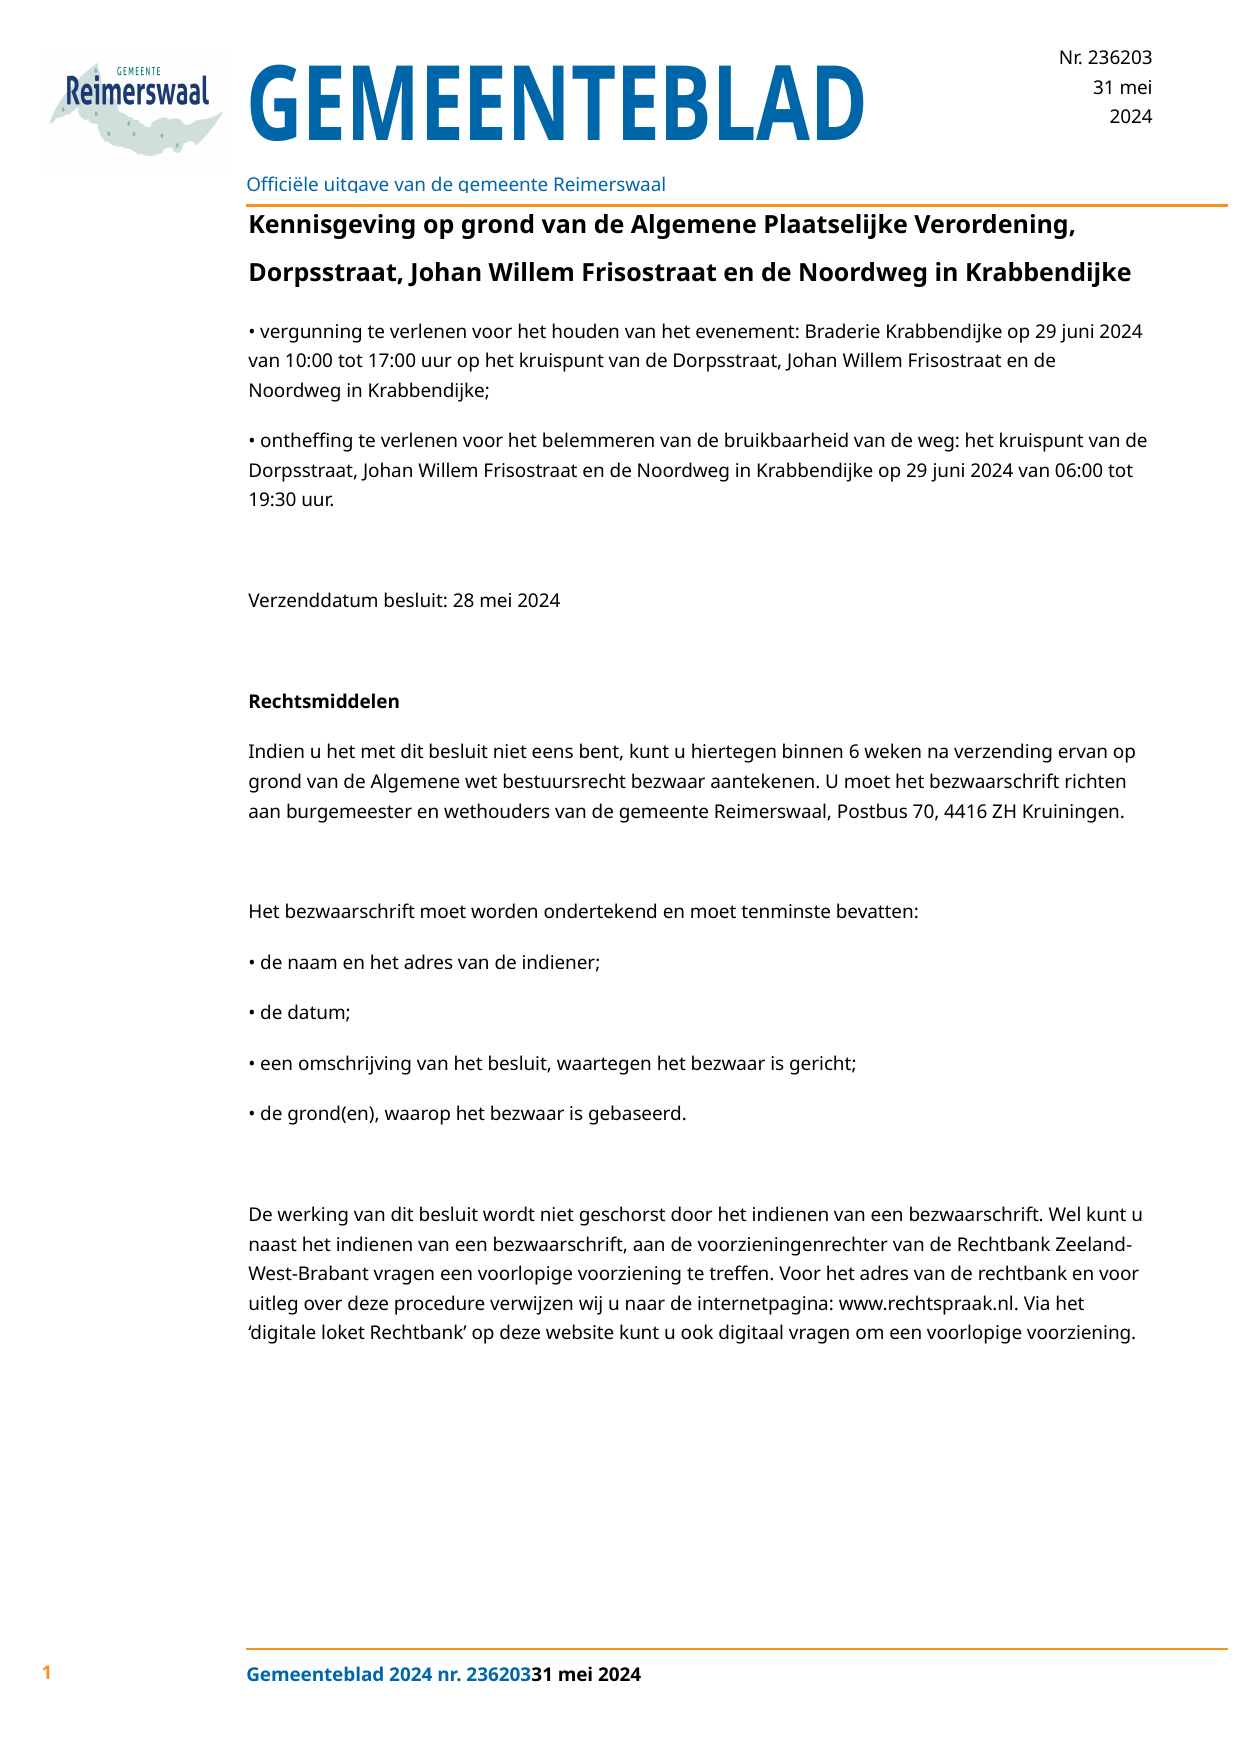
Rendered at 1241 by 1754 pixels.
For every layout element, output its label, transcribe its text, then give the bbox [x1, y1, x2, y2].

text Verzenddatum besluit: 28 mei 2024 [248, 587, 1152, 613]
text • de grond(en), waarop het bezwaar is gebaseerd. [248, 1100, 1152, 1126]
text Kennisgeving op grond van de Algemene Plaatselijke Verordening, Dorpsstraat, Johan Willem Frisostraat en de Noordweg in Krabbendijke [248, 207, 1152, 288]
text De werking van dit besluit wordt niet geschorst door het indienen van een bezwaarschrift. Wel kunt u naast het indienen van een bezwaarschrift, aan de voorzieningenrechter van de Rechtbank Zeeland-West-Brabant vragen een voorlopige voorziening te treffen. Voor het adres van de rechtbank en voor uitleg over deze procedure verwijzen wij u naar de internetpagina: www.rechtspraak.nl. Via het ‘digitale loket Rechtbank’ op deze website kunt u ook digitaal vragen om een voorlopige voorziening. [248, 1201, 1152, 1345]
text Het bezwaarschrift moet worden ondertekend en moet tenminste bevatten: [248, 899, 1152, 924]
text • vergunning te verlenen voor het houden van het evenement: Braderie Krabbendijke op 29 juni 2024 van 10:00 tot 17:00 uur op het kruispunt van de Dorpsstraat, Johan Willem Frisostraat en de Noordweg in Krabbendijke; [248, 318, 1152, 403]
text • de naam en het adres van de indiener; [248, 949, 1152, 975]
text • de datum; [248, 999, 1152, 1025]
text • ontheffing te verlenen voor het belemmeren van de bruikbaarheid van de weg: het kruispunt van de Dorpsstraat, Johan Willem Frisostraat en de Noordweg in Krabbendijke op 29 juni 2024 van 06:00 tot 19:30 uur. [248, 427, 1152, 512]
picture [41, 47, 231, 172]
text Indien u het met dit besluit niet eens bent, kunt u hiertegen binnen 6 weken na verzending ervan op grond van de Algemene wet bestuursrecht bezwaar aantekenen. U moet het bezwaarschrift richten aan burgemeester en wethouders van de gemeente Reimerswaal, Postbus 70, 4416 ZH Kruiningen. [248, 739, 1152, 824]
text Rechtsmiddelen [248, 688, 1152, 714]
text • een omschrijving van het besluit, waartegen het bezwaar is gericht; [248, 1050, 1152, 1076]
